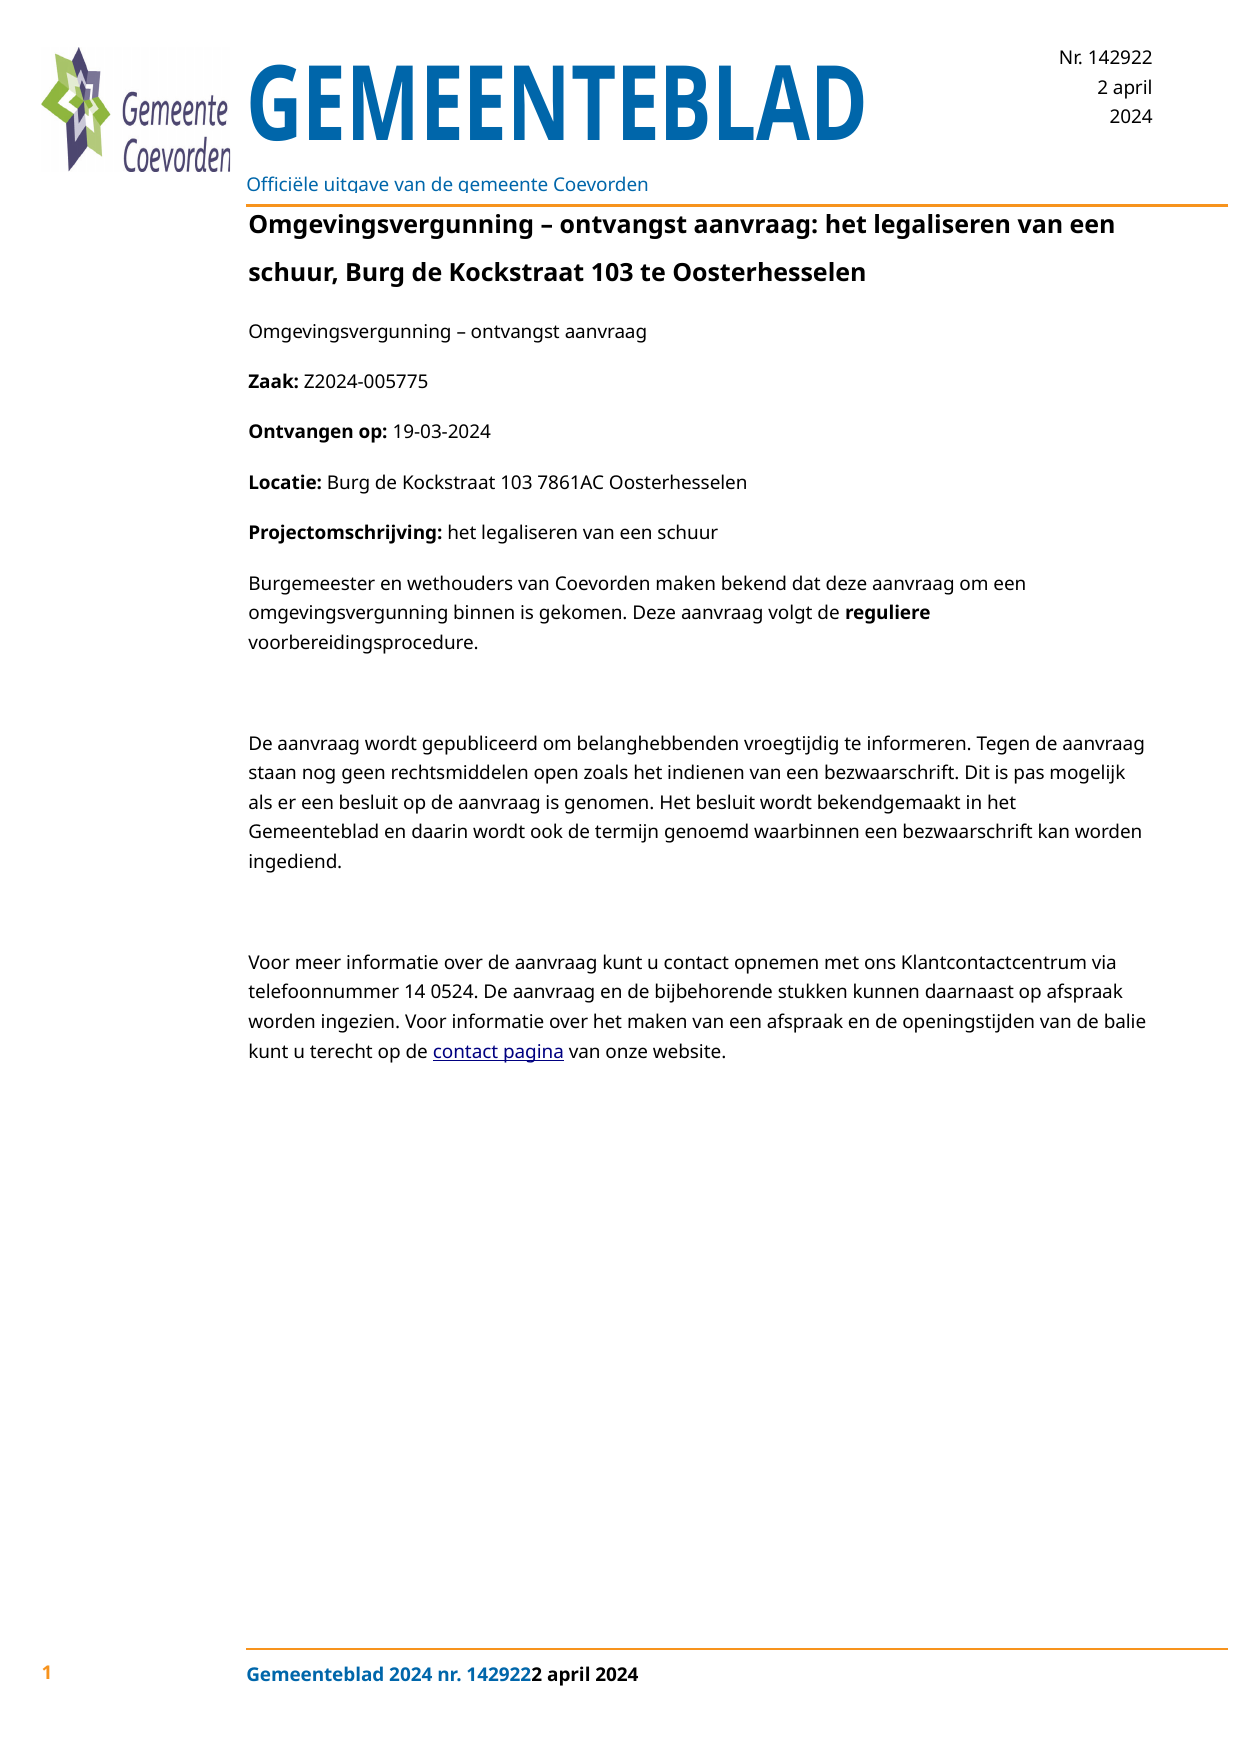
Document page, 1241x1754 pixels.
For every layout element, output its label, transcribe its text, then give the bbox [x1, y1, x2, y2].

text De aanvraag wordt gepubliceerd om belanghebbenden vroegtijdig te informeren. Tegen de aanvraag staan nog geen rechtsmiddelen open zoals het indienen van een bezwaarschrift. Dit is pas mogelijk als er een besluit op de aanvraag is genomen. Het besluit wordt bekendgemaakt in het Gemeenteblad en daarin wordt ook de termijn genoemd waarbinnen een bezwaarschrift kan worden ingediend. [248, 730, 1152, 874]
text Omgevingsvergunning – ontvangst aanvraag: het legaliseren van een schuur, Burg de Kockstraat 103 te Oosterhesselen [248, 207, 1152, 288]
text Burgemeester en wethouders van Coevorden maken bekend dat deze aanvraag om een omgevingsvergunning binnen is gekomen. Deze aanvraag volgt de reguliere voorbereidingsprocedure. [248, 570, 1152, 655]
text Voor meer informatie over de aanvraag kunt u contact opnemen met ons Klantcontactcentrum via telefoonnummer 14 0524. De aanvraag en de bijbehorende stukken kunnen daarnaast op afspraak worden ingezien. Voor informatie over het maken van een afspraak en de openingstijden van de balie kunt u terecht op de contact pagina van onze website. [248, 949, 1152, 1064]
text Locatie: Burg de Kockstraat 103 7861AC Oosterhesselen [248, 469, 1152, 495]
text Zaak: Z2024-005775 [248, 368, 1152, 394]
picture [41, 47, 231, 172]
text Omgevingsvergunning – ontvangst aanvraag [248, 318, 1152, 344]
text Projectomschrijving: het legaliseren van een schuur [248, 519, 1152, 545]
text Ontvangen op: 19-03-2024 [248, 419, 1152, 444]
